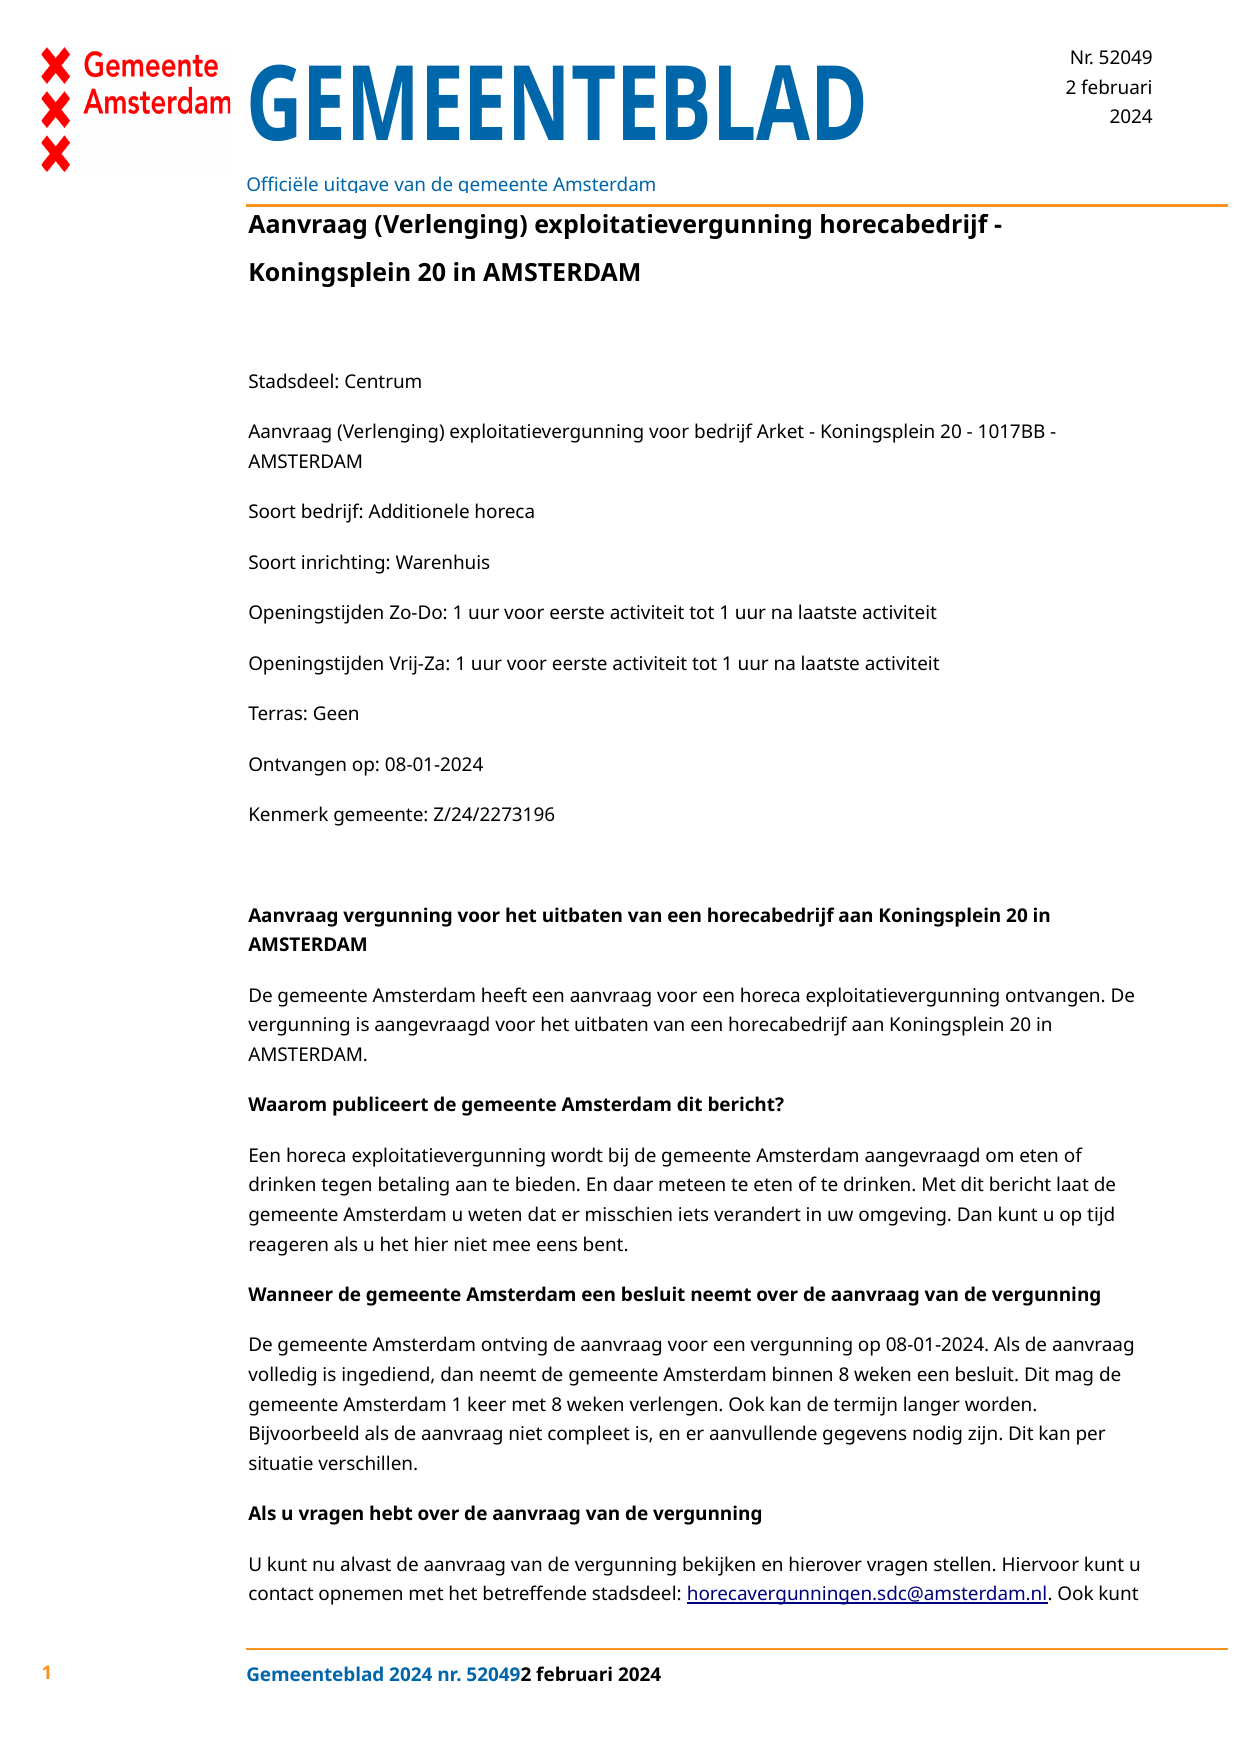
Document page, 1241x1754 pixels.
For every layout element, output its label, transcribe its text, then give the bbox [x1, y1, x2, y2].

text Soort inrichting: Warenhuis [248, 549, 1152, 575]
text Ontvangen op: 08-01-2024 [248, 751, 1152, 777]
text Kenmerk gemeente: Z/24/2273196 [248, 801, 1152, 827]
text Als u vragen hebt over de aanvraag van de vergunning [248, 1500, 1152, 1526]
picture [41, 47, 231, 172]
text Stadsdeel: Centrum [248, 368, 1152, 394]
text Aanvraag (Verlenging) exploitatievergunning voor bedrijf Arket - Koningsplein 20 - 1017BB - AMSTERDAM [248, 419, 1152, 474]
text Aanvraag (Verlenging) exploitatievergunning horecabedrijf - Koningsplein 20 in AMSTERDAM [248, 207, 1152, 288]
text Openingstijden Zo-Do: 1 uur voor eerste activiteit tot 1 uur na laatste activiteit [248, 599, 1152, 625]
text De gemeente Amsterdam heeft een aanvraag voor een horeca exploitatievergunning ontvangen. De vergunning is aangevraagd voor het uitbaten van een horecabedrijf aan Koningsplein 20 in AMSTERDAM. [248, 982, 1152, 1067]
text Soort bedrijf: Additionele horeca [248, 499, 1152, 524]
text Waarom publiceert de gemeente Amsterdam dit bericht? [248, 1092, 1152, 1117]
text Openingstijden Vrij-Za: 1 uur voor eerste activiteit tot 1 uur na laatste activiteit [248, 650, 1152, 676]
text Een horeca exploitatievergunning wordt bij de gemeente Amsterdam aangevraagd om eten of drinken tegen betaling aan te bieden. En daar meteen te eten of te drinken. Met dit bericht laat de gemeente Amsterdam u weten dat er misschien iets verandert in uw omgeving. Dan kunt u op tijd reageren als u het hier niet mee eens bent. [248, 1142, 1152, 1257]
text U kunt nu alvast de aanvraag van de vergunning bekijken en hierover vragen stellen. Hiervoor kunt u contact opnemen met het betreffende stadsdeel: horecavergunningen.sdc@amsterdam.nl. Ook kunt [248, 1551, 1152, 1606]
text De gemeente Amsterdam ontving de aanvraag voor een vergunning op 08-01-2024. Als de aanvraag volledig is ingediend, dan neemt de gemeente Amsterdam binnen 8 weken een besluit. Dit mag de gemeente Amsterdam 1 keer met 8 weken verlengen. Ook kan de termijn langer worden. Bijvoorbeeld als de aanvraag niet compleet is, en er aanvullende gegevens nodig zijn. Dit kan per situatie verschillen. [248, 1332, 1152, 1476]
text Terras: Geen [248, 700, 1152, 726]
text Wanneer de gemeente Amsterdam een besluit neemt over de aanvraag van de vergunning [248, 1281, 1152, 1307]
text Aanvraag vergunning voor het uitbaten van een horecabedrijf aan Koningsplein 20 in AMSTERDAM [248, 902, 1152, 957]
